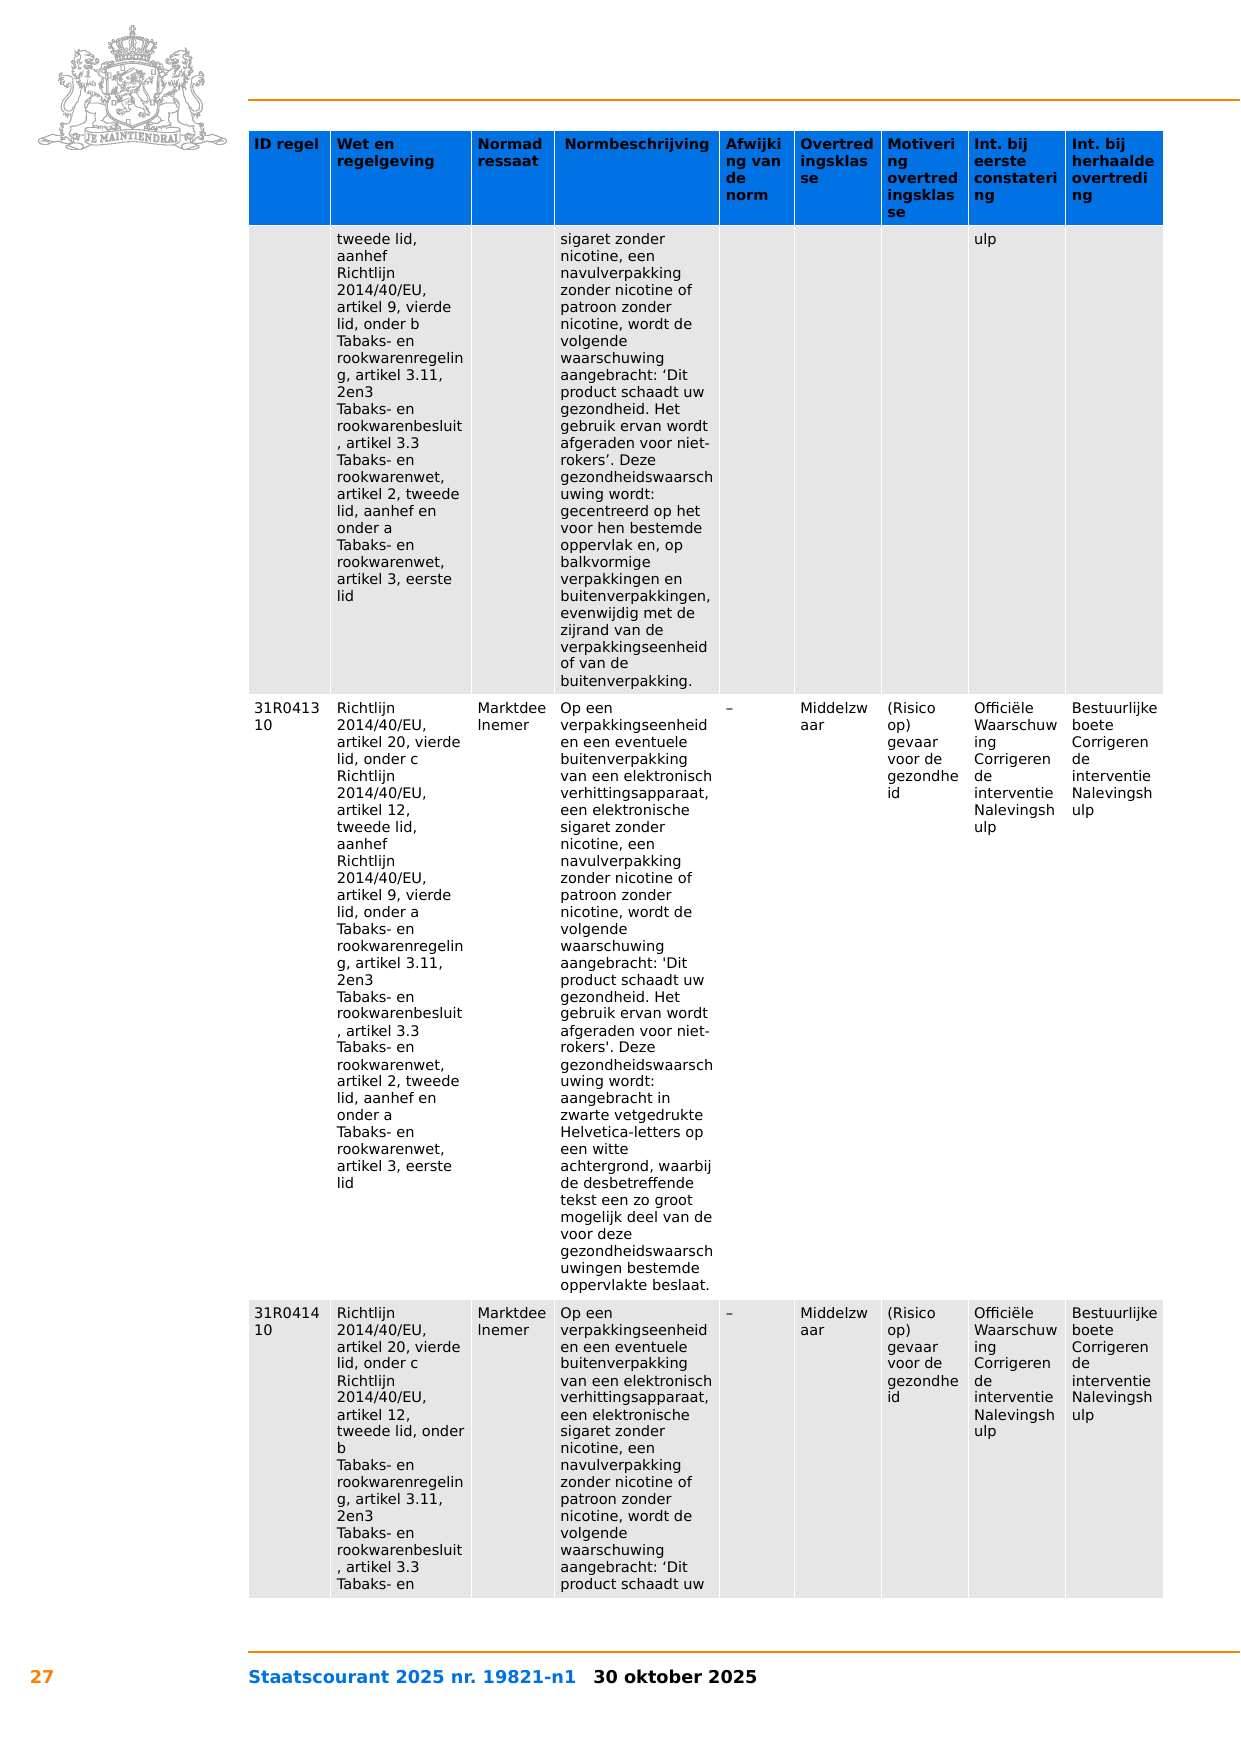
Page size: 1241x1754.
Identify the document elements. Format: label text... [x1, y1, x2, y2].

table_cell Officiële Waarschuwing Corrigerende interventie Nalevingshulp [969, 1300, 1065, 1598]
table_cell [795, 226, 881, 694]
table_cell tweede lid, aanhef Richtlijn 2014/40/EU, artikel 9, vierde lid, onder b Tabaks- en rookwarenregeling, artikel 3.11, 2en3 Tabaks- en rookwarenbesluit, artikel 3.3 Tabaks- en rookwarenwet, artikel 2, tweede lid, aanhef en onder a Tabaks- en rookwarenwet, artikel 3, eerste lid [331, 226, 471, 694]
table_cell (Risico op) gevaar voor de gezondheid [882, 695, 968, 1299]
table_cell Bestuurlijke boete Corrigerende interventie Nalevingshulp [1066, 695, 1163, 1299]
table_cell (Risico op) gevaar voor de gezondheid [882, 1300, 968, 1598]
table_cell Richtlijn 2014/40/EU, artikel 20, vierde lid, onder c Richtlijn 2014/40/EU, artikel 12, tweede lid, aanhef Richtlijn 2014/40/EU, artikel 9, vierde lid, onder a Tabaks- en rookwarenregeling, artikel 3.11, 2en3 Tabaks- en rookwarenbesluit, artikel 3.3 Tabaks- en rookwarenwet, artikel 2, tweede lid, aanhef en onder a Tabaks- en rookwarenwet, artikel 3, eerste lid [331, 695, 471, 1299]
table_cell Middelzwaar [795, 1300, 881, 1598]
table_cell [249, 226, 330, 694]
table_cell 31R041410 [249, 1300, 330, 1598]
table_cell Richtlijn 2014/40/EU, artikel 20, vierde lid, onder c Richtlijn 2014/40/EU, artikel 12, tweede lid, onder b Tabaks- en rookwarenregeling, artikel 3.11, 2en3 Tabaks- en rookwarenbesluit, artikel 3.3 Tabaks- en [331, 1300, 471, 1598]
table_header Normadressaat [472, 131, 554, 225]
table_cell ulp [969, 226, 1065, 694]
picture [38, 25, 227, 150]
table_header Overtredingsklasse [795, 131, 881, 225]
table_cell 31R041310 [249, 695, 330, 1299]
table_header Wet en regelgeving [331, 131, 471, 225]
table_cell Bestuurlijke boete Corrigerende interventie Nalevingshulp [1066, 1300, 1163, 1598]
table_header Normbeschrijving [555, 131, 719, 225]
table_cell Marktdeelnemer [472, 1300, 554, 1598]
table_cell – [720, 1300, 794, 1598]
table_header Int. bij herhaalde overtreding [1066, 131, 1163, 225]
table_header Afwijking van de norm [720, 131, 794, 225]
table_cell Op een verpakkingseenheid en een eventuele buitenverpakking van een elektronisch verhittingsapparaat, een elektronische sigaret zonder nicotine, een navulverpakking zonder nicotine of patroon zonder nicotine, wordt de volgende waarschuwing aangebracht: ‘Dit product schaadt uw [555, 1300, 719, 1598]
table_header Motivering overtredingsklasse [882, 131, 968, 225]
table_cell sigaret zonder nicotine, een navulverpakking zonder nicotine of patroon zonder nicotine, wordt de volgende waarschuwing aangebracht: ‘Dit product schaadt uw gezondheid. Het gebruik ervan wordt afgeraden voor niet-rokers’. Deze gezondheidswaarschuwing wordt: gecentreerd op het voor hen bestemde oppervlak en, op balkvormige verpakkingen en buitenverpakkingen, evenwijdig met de zijrand van de verpakkingseenheid of van de buitenverpakking. [555, 226, 719, 694]
table_cell Officiële Waarschuwing Corrigerende interventie Nalevingshulp [969, 695, 1065, 1299]
table_cell Marktdeelnemer [472, 695, 554, 1299]
table_header Int. bij eerste constatering [969, 131, 1065, 225]
table_header ID regel [249, 131, 330, 225]
table_cell [882, 226, 968, 694]
table_cell [720, 226, 794, 694]
table_cell Op een verpakkingseenheid en een eventuele buitenverpakking van een elektronisch verhittingsapparaat, een elektronische sigaret zonder nicotine, een navulverpakking zonder nicotine of patroon zonder nicotine, wordt de volgende waarschuwing aangebracht: 'Dit product schaadt uw gezondheid. Het gebruik ervan wordt afgeraden voor niet-rokers'. Deze gezondheidswaarschuwing wordt: aangebracht in zwarte vetgedrukte Helvetica-letters op een witte achtergrond, waarbij de desbetreffende tekst een zo groot mogelijk deel van de voor deze gezondheidswaarschuwingen bestemde oppervlakte beslaat. [555, 695, 719, 1299]
table_cell [472, 226, 554, 694]
table_cell Middelzwaar [795, 695, 881, 1299]
table_cell – [720, 695, 794, 1299]
table_cell [1066, 226, 1163, 694]
